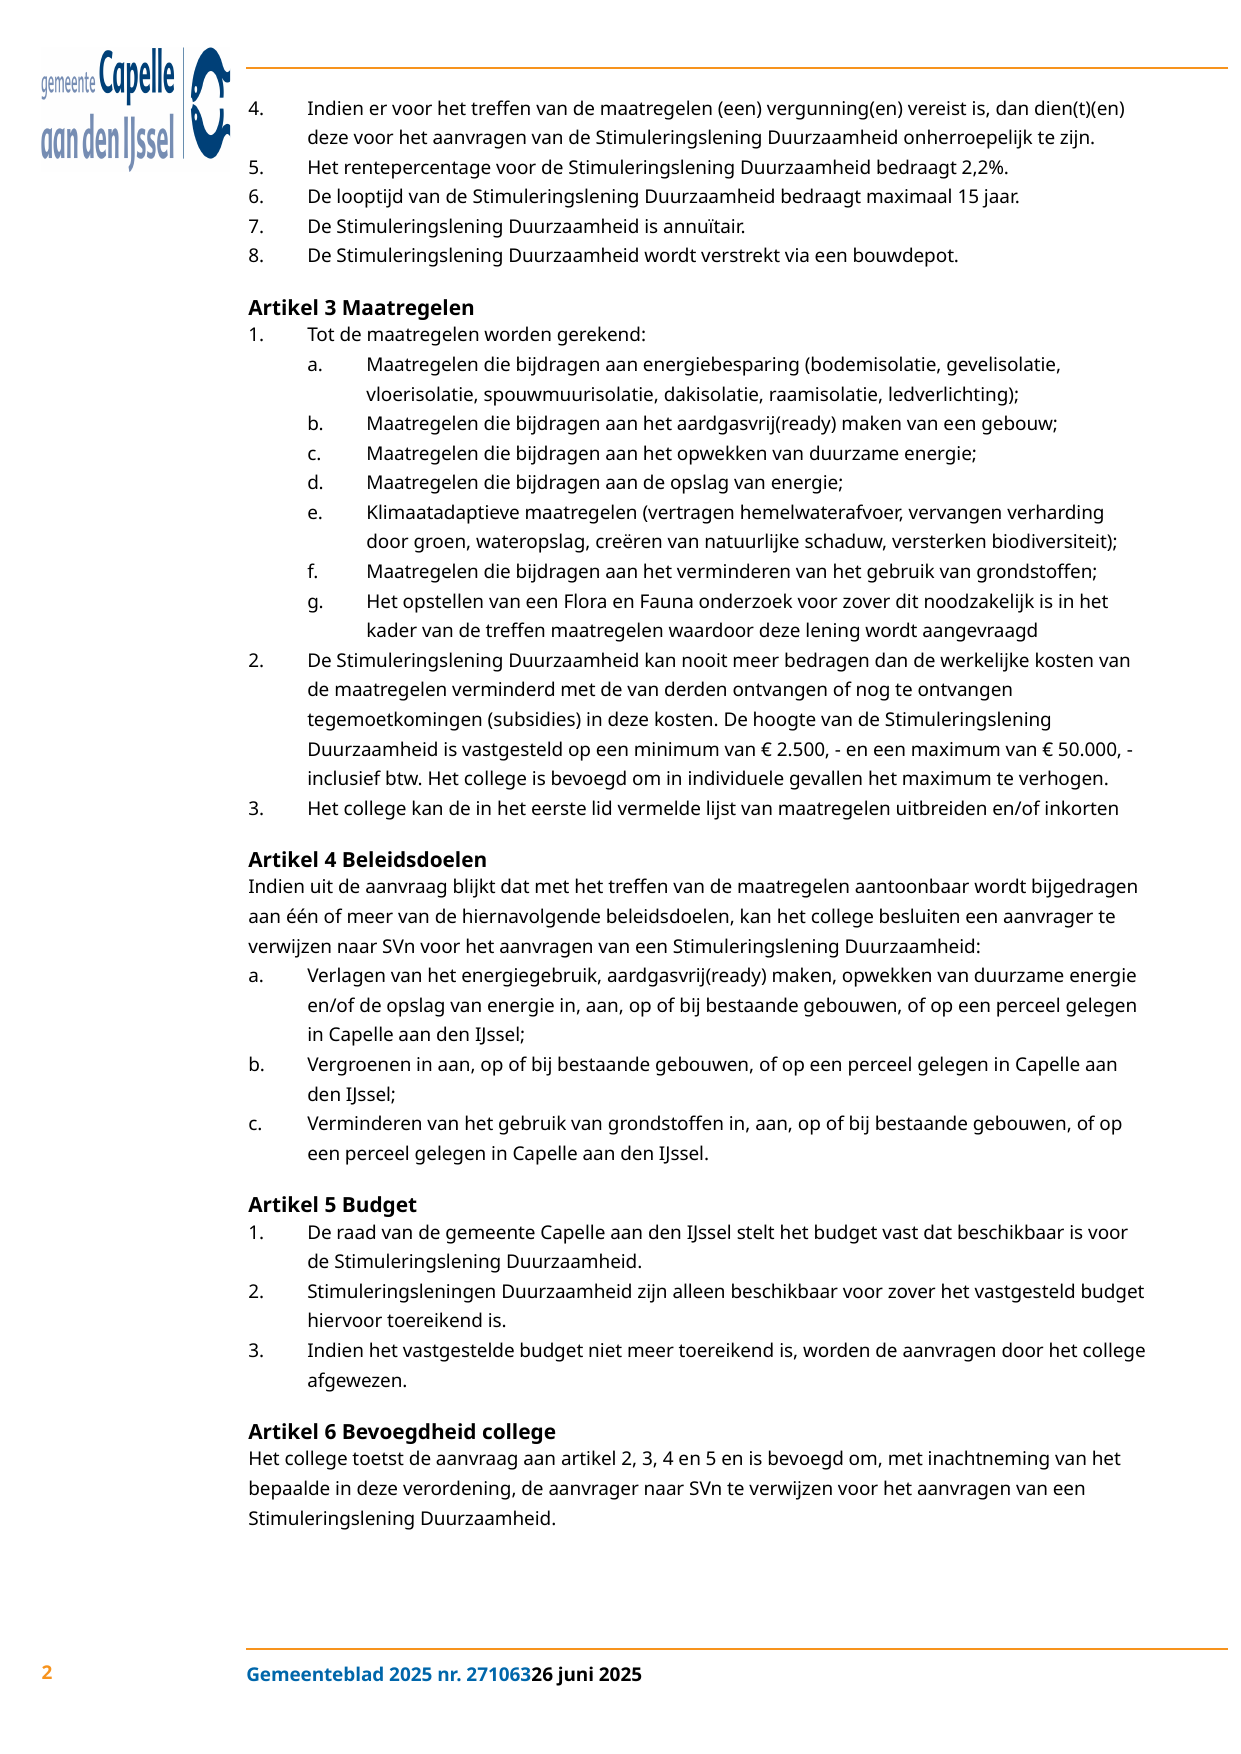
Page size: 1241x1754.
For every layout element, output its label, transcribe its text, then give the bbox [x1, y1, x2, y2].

list Vergroenen in aan, op of bij bestaande gebouwen, of op een perceel gelegen in Capelle aan den IJssel; [248, 1051, 1152, 1107]
text Artikel 5 Budget [248, 1190, 1152, 1219]
text Artikel 6 Bevoegdheid college [248, 1417, 1152, 1446]
list Indien het vastgestelde budget niet meer toereikend is, worden de aanvragen door het college afgewezen. [248, 1337, 1152, 1392]
list De Stimuleringslening Duurzaamheid kan nooit meer bedragen dan de werkelijke kosten van de maatregelen verminderd met de van derden ontvangen of nog te ontvangen tegemoetkomingen (subsidies) in deze kosten. De hoogte van de Stimuleringslening Duurzaamheid is vastgesteld op een minimum van € 2.500, - en een maximum van € 50.000, - inclusief btw. Het college is bevoegd om in individuele gevallen het maximum te verhogen. [248, 647, 1152, 791]
list Tot de maatregelen worden gerekend: [248, 322, 1152, 347]
list Maatregelen die bijdragen aan de opslag van energie; [307, 469, 1152, 495]
text Indien uit de aanvraag blijkt dat met het treffen van de maatregelen aantoonbaar wordt bijgedragen aan één of meer van de hiernavolgende beleidsdoelen, kan het college besluiten een aanvrager te verwijzen naar SVn voor het aanvragen van een Stimuleringslening Duurzaamheid: [248, 874, 1152, 959]
list Het opstellen van een Flora en Fauna onderzoek voor zover dit noodzakelijk is in het kader van de treffen maatregelen waardoor deze lening wordt aangevraagd [307, 588, 1152, 643]
text Het college toetst de aanvraag aan artikel 2, 3, 4 en 5 en is bevoegd om, met inachtneming van het bepaalde in deze verordening, de aanvrager naar SVn te verwijzen voor het aanvragen van een Stimuleringslening Duurzaamheid. [248, 1446, 1152, 1531]
list Het college kan de in het eerste lid vermelde lijst van maatregelen uitbreiden en/of inkorten [248, 795, 1152, 821]
list De Stimuleringslening Duurzaamheid is annuïtair. [248, 213, 1152, 239]
list Verminderen van het gebruik van grondstoffen in, aan, op of bij bestaande gebouwen, of op een perceel gelegen in Capelle aan den IJssel. [248, 1110, 1152, 1166]
text Artikel 4 Beleidsdoelen [248, 845, 1152, 874]
list Maatregelen die bijdragen aan energiebesparing (bodemisolatie, gevelisolatie, vloerisolatie, spouwmuurisolatie, dakisolatie, raamisolatie, ledverlichting); [307, 351, 1152, 406]
list De raad van de gemeente Capelle aan den IJssel stelt het budget vast dat beschikbaar is voor de Stimuleringslening Duurzaamheid. [248, 1219, 1152, 1274]
list Maatregelen die bijdragen aan het verminderen van het gebruik van grondstoffen; [307, 558, 1152, 584]
picture [41, 47, 231, 172]
list Klimaatadaptieve maatregelen (vertragen hemelwaterafvoer, vervangen verharding door groen, wateropslag, creëren van natuurlijke schaduw, versterken biodiversiteit); [307, 499, 1152, 554]
list Maatregelen die bijdragen aan het aardgasvrij(ready) maken van een gebouw; [307, 410, 1152, 436]
list Maatregelen die bijdragen aan het opwekken van duurzame energie; [307, 440, 1152, 466]
list Stimuleringsleningen Duurzaamheid zijn alleen beschikbaar voor zover het vastgesteld budget hiervoor toereikend is. [248, 1278, 1152, 1333]
list Het rentepercentage voor de Stimuleringslening Duurzaamheid bedraagt 2,2%. [248, 154, 1152, 180]
text Artikel 3 Maatregelen [248, 293, 1152, 322]
list De looptijd van de Stimuleringslening Duurzaamheid bedraagt maximaal 15 jaar. [248, 183, 1152, 209]
list Indien er voor het treffen van de maatregelen (een) vergunning(en) vereist is, dan dien(t)(en) deze voor het aanvragen van de Stimuleringslening Duurzaamheid onherroepelijk te zijn. [248, 95, 1152, 150]
list De Stimuleringslening Duurzaamheid wordt verstrekt via een bouwdepot. [248, 243, 1152, 268]
list Verlagen van het energiegebruik, aardgasvrij(ready) maken, opwekken van duurzame energie en/of de opslag van energie in, aan, op of bij bestaande gebouwen, of op een perceel gelegen in Capelle aan den IJssel; [248, 962, 1152, 1047]
